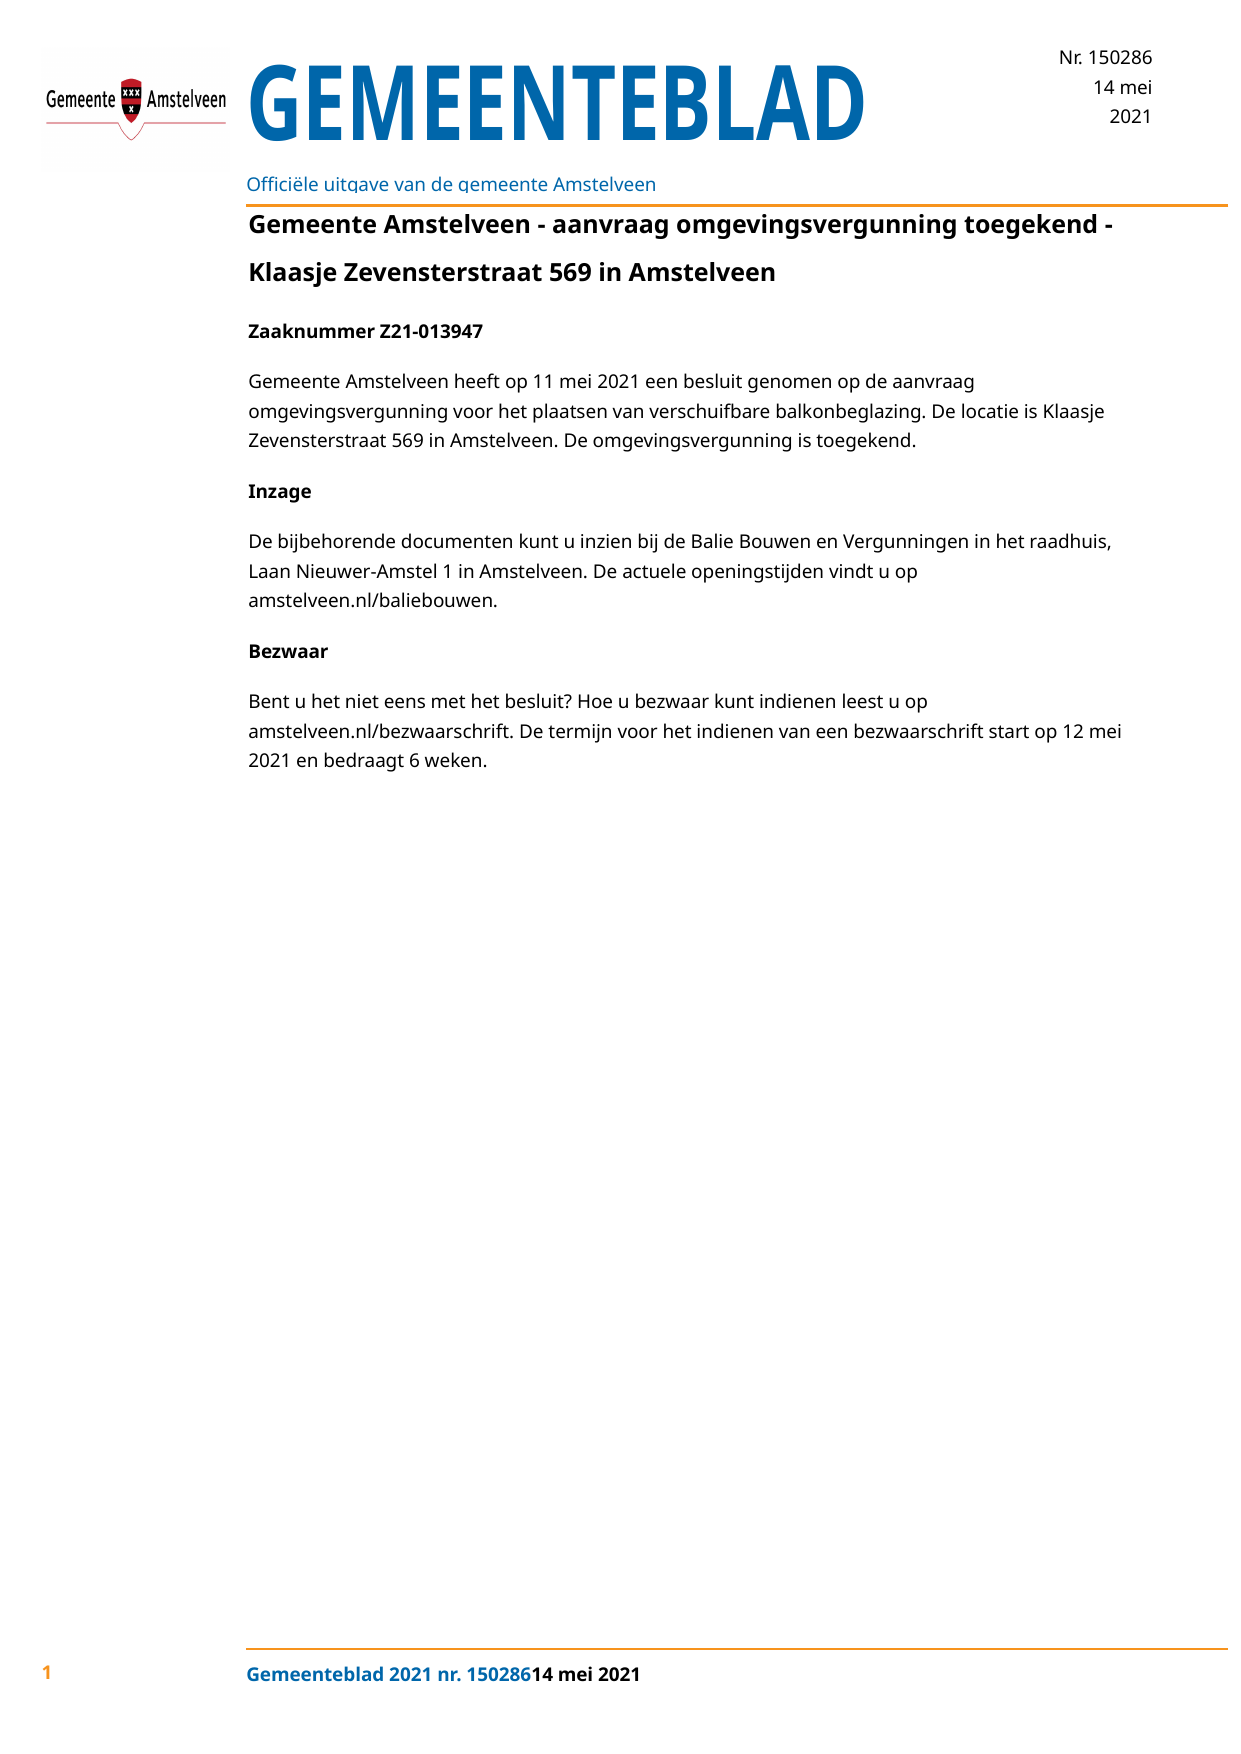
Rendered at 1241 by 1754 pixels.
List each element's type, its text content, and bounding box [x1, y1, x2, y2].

text Gemeente Amstelveen - aanvraag omgevingsvergunning toegekend - Klaasje Zevensterstraat 569 in Amstelveen [248, 207, 1152, 288]
text Gemeente Amstelveen heeft op 11 mei 2021 een besluit genomen op de aanvraag omgevingsvergunning voor het plaatsen van verschuifbare balkonbeglazing. De locatie is Klaasje Zevensterstraat 569 in Amstelveen. De omgevingsvergunning is toegekend. [248, 368, 1152, 453]
text Bent u het niet eens met het besluit? Hoe u bezwaar kunt indienen leest u op amstelveen.nl/bezwaarschrift. De termijn voor het indienen van een bezwaarschrift start op 12 mei 2021 en bedraagt 6 weken. [248, 688, 1152, 773]
picture [41, 47, 231, 172]
text Inzage [248, 478, 1152, 504]
text Zaaknummer Z21-013947 [248, 318, 1152, 344]
text Bezwaar [248, 638, 1152, 664]
text De bijbehorende documenten kunt u inzien bij de Balie Bouwen en Vergunningen in het raadhuis, Laan Nieuwer-Amstel 1 in Amstelveen. De actuele openingstijden vindt u op amstelveen.nl/baliebouwen. [248, 528, 1152, 613]
